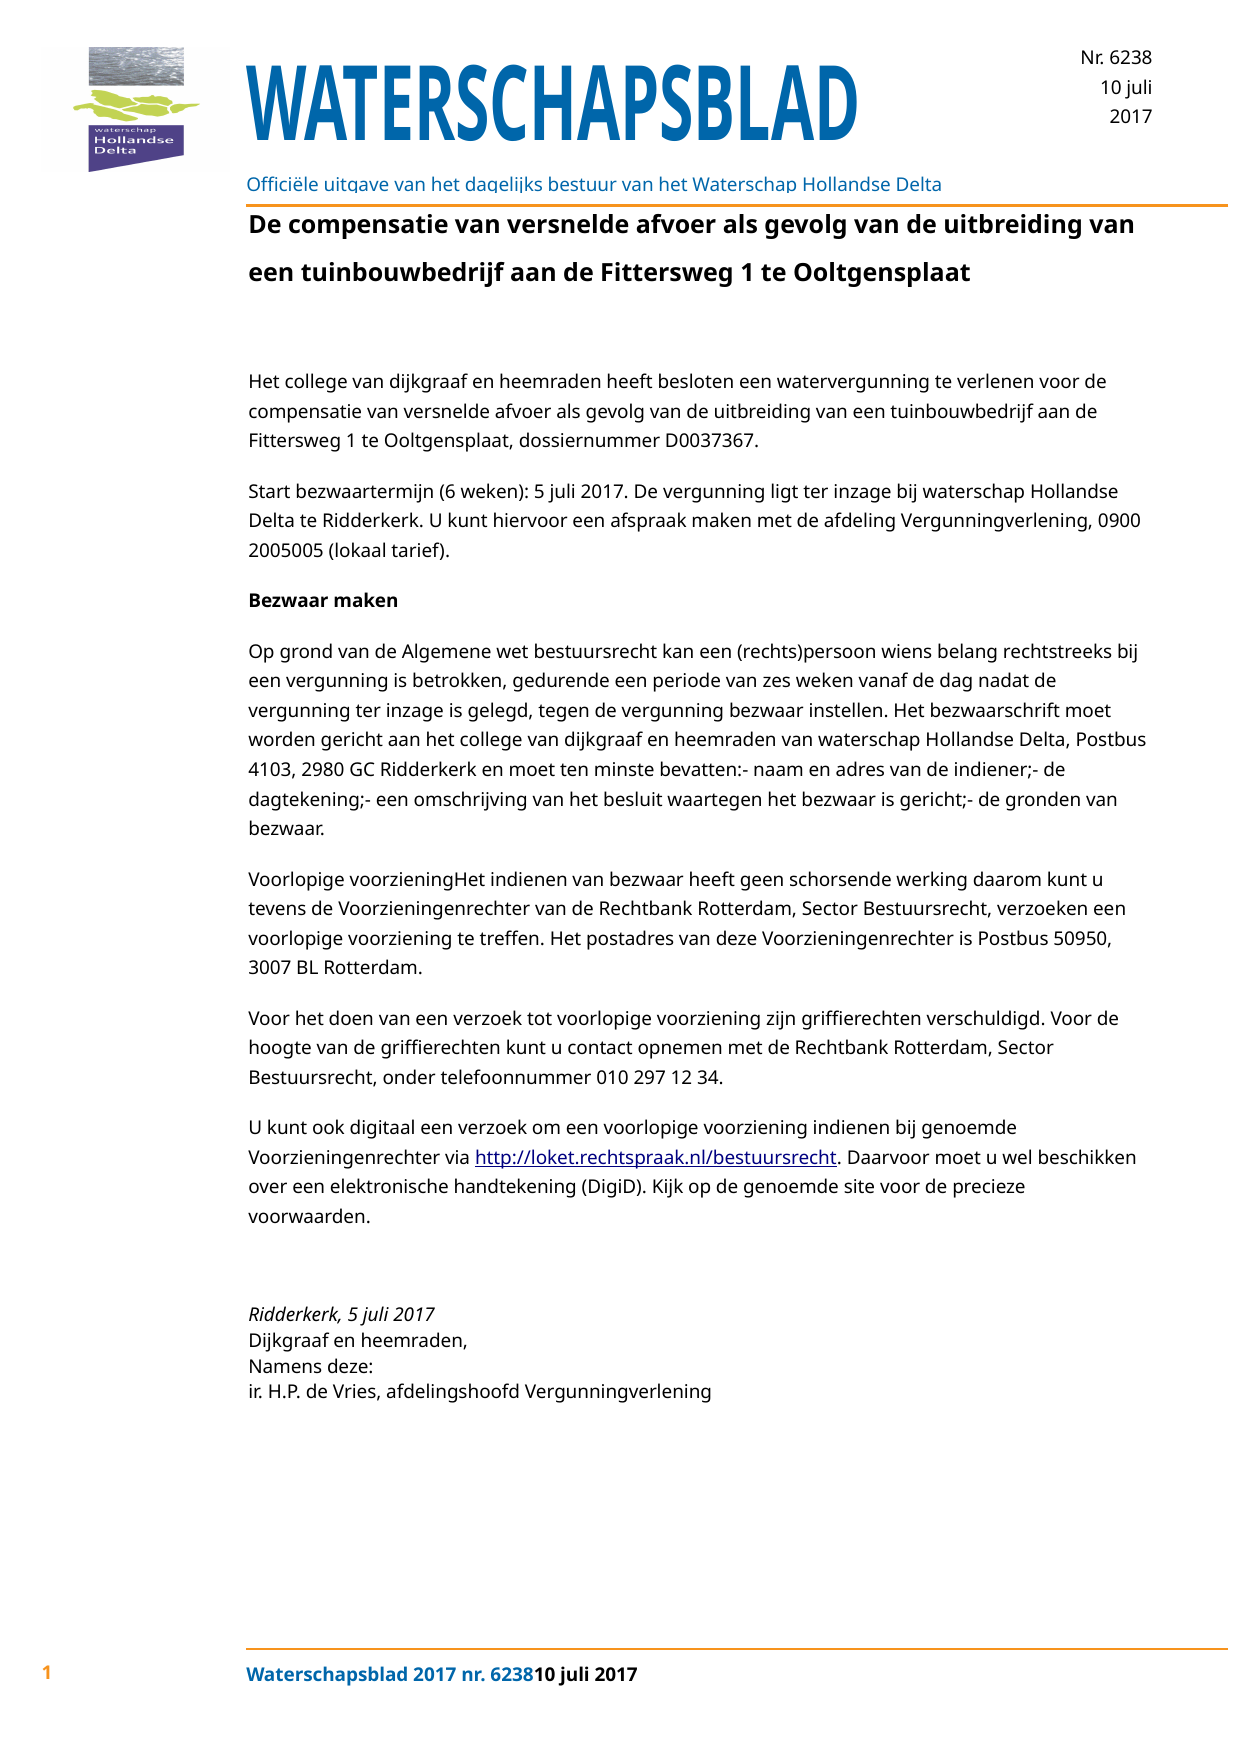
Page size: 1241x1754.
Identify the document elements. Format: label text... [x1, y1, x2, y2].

text Het college van dijkgraaf en heemraden heeft besloten een watervergunning te verlenen voor de compensatie van versnelde afvoer als gevolg van de uitbreiding van een tuinbouwbedrijf aan de Fittersweg 1 te Ooltgensplaat, dossiernummer D0037367. [248, 368, 1152, 453]
text Op grond van de Algemene wet bestuursrecht kan een (rechts)persoon wiens belang rechtstreeks bij een vergunning is betrokken, gedurende een periode van zes weken vanaf de dag nadat de vergunning ter inzage is gelegd, tegen de vergunning bezwaar instellen. Het bezwaarschrift moet worden gericht aan het college van dijkgraaf en heemraden van waterschap Hollandse Delta, Postbus 4103, 2980 GC Ridderkerk en moet ten minste bevatten:- naam en adres van de indiener;- de dagtekening;- een omschrijving van het besluit waartegen het bezwaar is gericht;- de gronden van bezwaar. [248, 638, 1152, 841]
text ir. H.P. de Vries, afdelingshoofd Vergunningverlening [248, 1379, 1152, 1404]
text Namens deze: [248, 1353, 1152, 1379]
text Start bezwaartermijn (6 weken): 5 juli 2017. De vergunning ligt ter inzage bij waterschap Hollandse Delta te Ridderkerk. U kunt hiervoor een afspraak maken met de afdeling Vergunningverlening, 0900 2005005 (lokaal tarief). [248, 478, 1152, 563]
text De compensatie van versnelde afvoer als gevolg van de uitbreiding van een tuinbouwbedrijf aan de Fittersweg 1 te Ooltgensplaat [248, 207, 1152, 288]
text Bezwaar maken [248, 587, 1152, 613]
picture [41, 47, 231, 172]
text Dijkgraaf en heemraden, [248, 1327, 1152, 1353]
text Ridderkerk, 5 juli 2017 [248, 1302, 1152, 1327]
text Voor het doen van een verzoek tot voorlopige voorziening zijn griffierechten verschuldigd. Voor de hoogte van de griffierechten kunt u contact opnemen met de Rechtbank Rotterdam, Sector Bestuursrecht, onder telefoonnummer 010 297 12 34. [248, 1005, 1152, 1090]
text Voorlopige voorzieningHet indienen van bezwaar heeft geen schorsende werking daarom kunt u tevens de Voorzieningenrechter van de Rechtbank Rotterdam, Sector Bestuursrecht, verzoeken een voorlopige voorziening te treffen. Het postadres van deze Voorzieningenrechter is Postbus 50950, 3007 BL Rotterdam. [248, 866, 1152, 980]
text U kunt ook digitaal een verzoek om een voorlopige voorziening indienen bij genoemde Voorzieningenrechter via http://loket.rechtspraak.nl/bestuursrecht. Daarvoor moet u wel beschikken over een elektronische handtekening (DigiD). Kijk op de genoemde site voor de precieze voorwaarden. [248, 1114, 1152, 1229]
